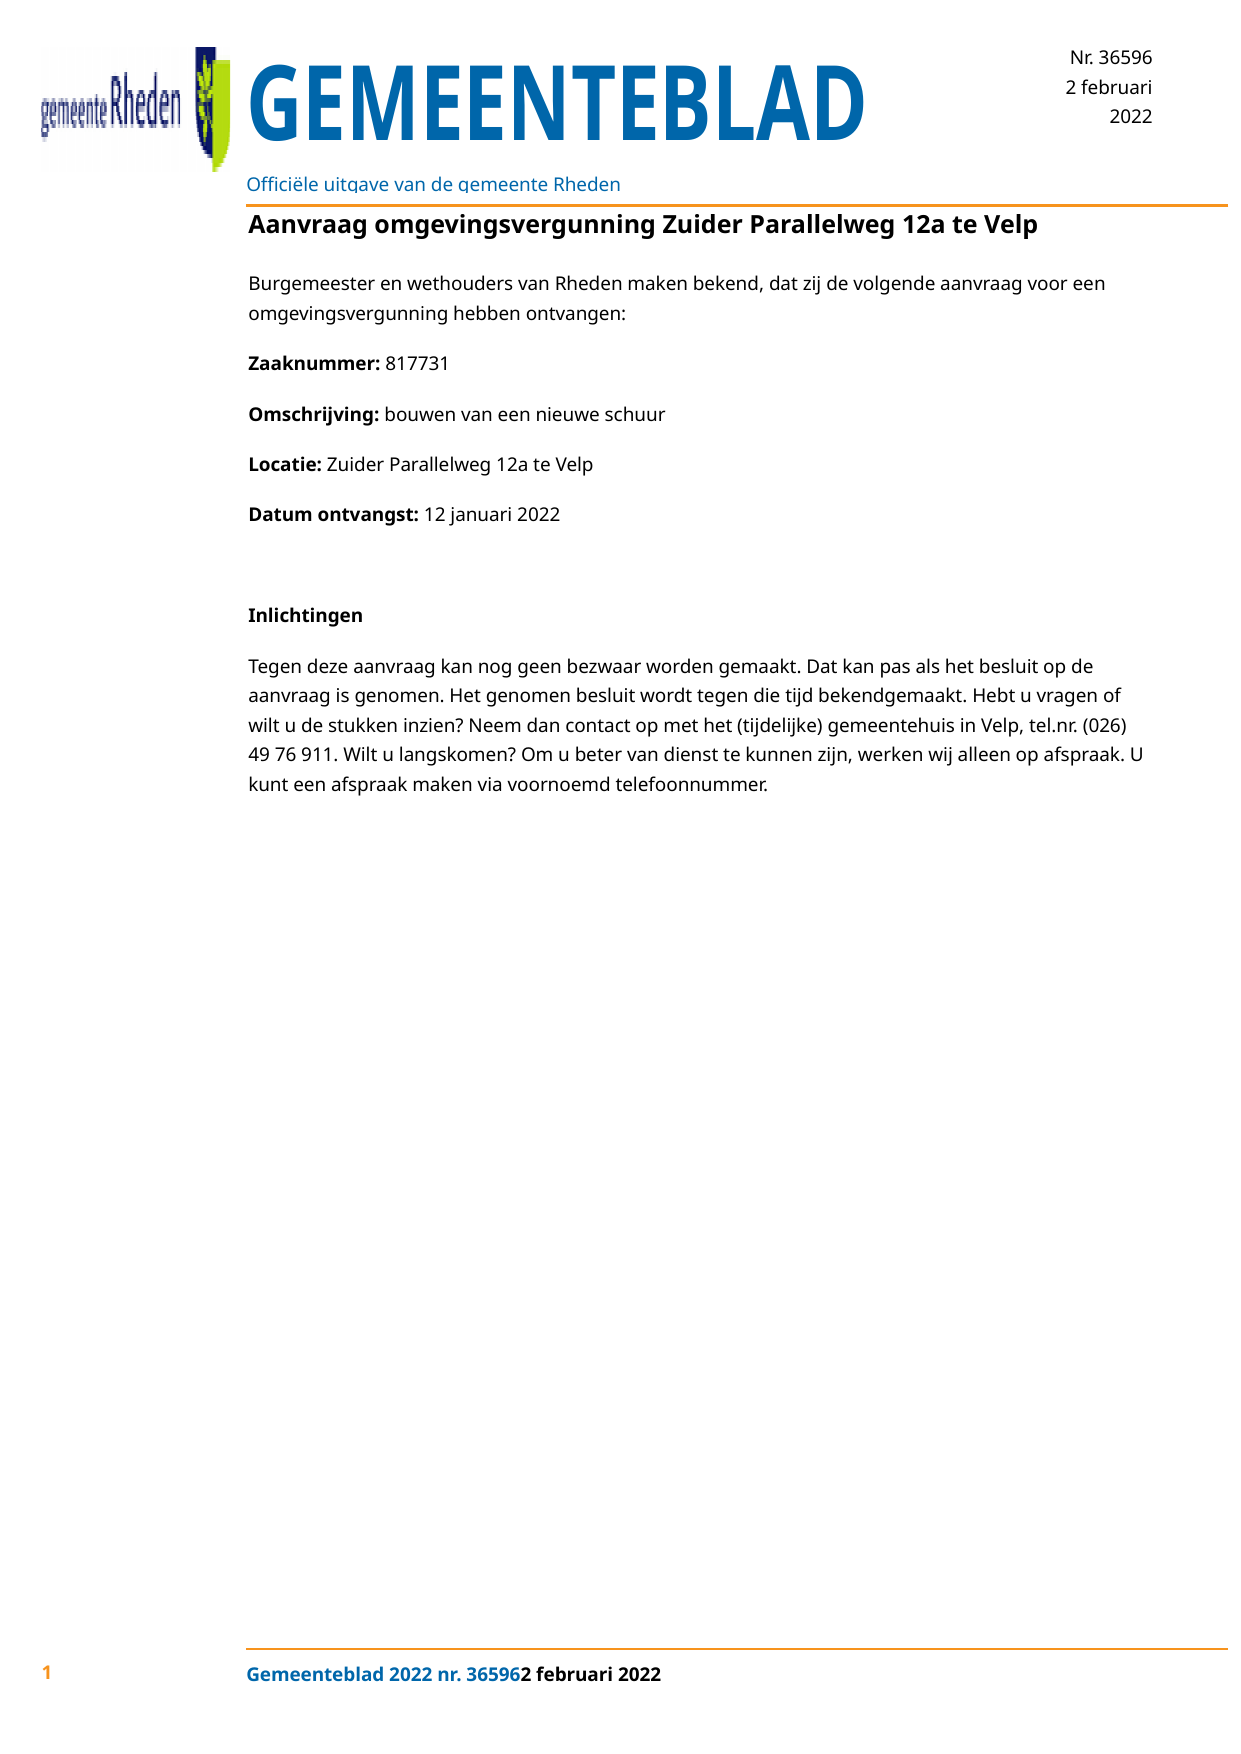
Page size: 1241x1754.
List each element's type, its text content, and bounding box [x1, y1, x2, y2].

text Datum ontvangst: 12 januari 2022 [248, 502, 1152, 527]
text Aanvraag omgevingsvergunning Zuider Parallelweg 12a te Velp [248, 207, 1152, 241]
text Omschrijving: bouwen van een nieuwe schuur [248, 401, 1152, 426]
text Tegen deze aanvraag kan nog geen bezwaar worden gemaakt. Dat kan pas als het besluit op de aanvraag is genomen. Het genomen besluit wordt tegen die tijd bekendgemaakt. Hebt u vragen of wilt u de stukken inzien? Neem dan contact op met het (tijdelijke) gemeentehuis in Velp, tel.nr. (026) 49 76 911. Wilt u langskomen? Om u beter van dienst te kunnen zijn, werken wij alleen op afspraak. U kunt een afspraak maken via voornoemd telefoonnummer. [248, 653, 1152, 797]
text Burgemeester en wethouders van Rheden maken bekend, dat zij de volgende aanvraag voor een omgevingsvergunning hebben ontvangen: [248, 270, 1152, 326]
text Inlichtingen [248, 602, 1152, 628]
text Locatie: Zuider Parallelweg 12a te Velp [248, 451, 1152, 477]
picture [41, 47, 231, 172]
text Zaaknummer: 817731 [248, 350, 1152, 376]
